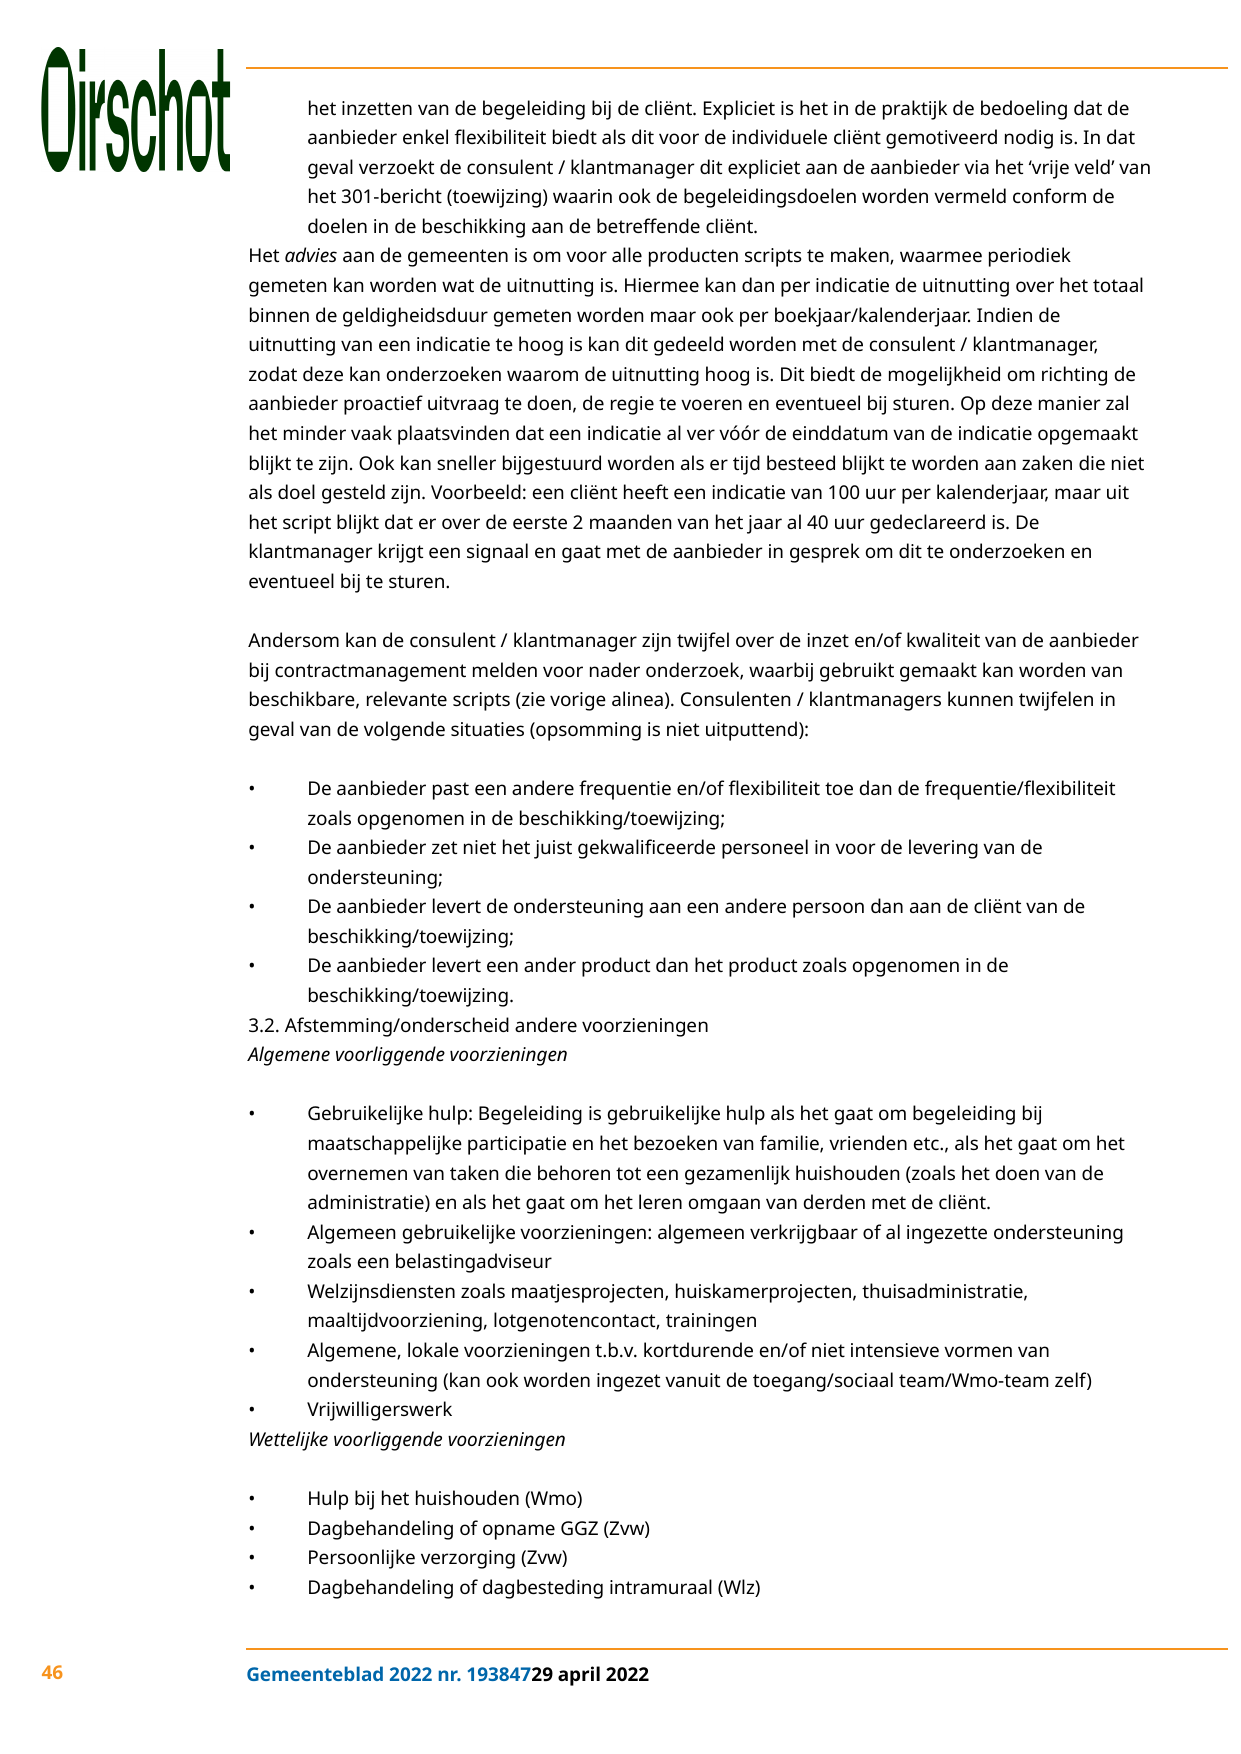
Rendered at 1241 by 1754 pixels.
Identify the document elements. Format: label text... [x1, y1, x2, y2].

list Vrijwilligerswerk [248, 1396, 1152, 1422]
text Algemene voorliggende voorzieningen [248, 1041, 1152, 1067]
list De aanbieder past een andere frequentie en/of flexibiliteit toe dan de frequentie/flexibiliteit zoals opgenomen in de beschikking/toewijzing; [248, 775, 1152, 831]
text Het advies aan de gemeenten is om voor alle producten scripts te maken, waarmee periodiek gemeten kan worden wat de uitnutting is. Hiermee kan dan per indicatie de uitnutting over het totaal binnen de geldigheidsduur gemeten worden maar ook per boekjaar/kalenderjaar. Indien de uitnutting van een indicatie te hoog is kan dit gedeeld worden met de consulent / klantmanager, zodat deze kan onderzoeken waarom de uitnutting hoog is. Dit biedt de mogelijkheid om richting de aanbieder proactief uitvraag te doen, de regie te voeren en eventueel bij sturen. Op deze manier zal het minder vaak plaatsvinden dat een indicatie al ver vóór de einddatum van de indicatie opgemaakt blijkt te zijn. Ook kan sneller bijgestuurd worden als er tijd besteed blijkt te worden aan zaken die niet als doel gesteld zijn. Voorbeeld: een cliënt heeft een indicatie van 100 uur per kalenderjaar, maar uit het script blijkt dat er over de eerste 2 maanden van het jaar al 40 uur gedeclareerd is. De klantmanager krijgt een signaal en gaat met de aanbieder in gesprek om dit te onderzoeken en eventueel bij te sturen. [248, 243, 1152, 594]
list De aanbieder levert de ondersteuning aan een andere persoon dan aan de cliënt van de beschikking/toewijzing; [248, 893, 1152, 949]
list Algemeen gebruikelijke voorzieningen: algemeen verkrijgbaar of al ingezette ondersteuning zoals een belastingadviseur [248, 1219, 1152, 1274]
list Algemene, lokale voorzieningen t.b.v. kortdurende en/of niet intensieve vormen van ondersteuning (kan ook worden ingezet vanuit de toegang/sociaal team/Wmo-team zelf) [248, 1337, 1152, 1393]
text 3.2. Afstemming/onderscheid andere voorzieningen [248, 1012, 1152, 1038]
list Welzijnsdiensten zoals maatjesprojecten, huiskamerprojecten, thuisadministratie, maaltijdvoorziening, lotgenotencontact, trainingen [248, 1278, 1152, 1333]
list Dagbehandeling of opname GGZ (Zvw) [248, 1515, 1152, 1541]
list het inzetten van de begeleiding bij de cliënt. Expliciet is het in de praktijk de bedoeling dat de aanbieder enkel flexibiliteit biedt als dit voor de individuele cliënt gemotiveerd nodig is. In dat geval verzoekt de consulent / klantmanager dit expliciet aan de aanbieder via het ‘vrije veld’ van het 301-bericht (toewijzing) waarin ook de begeleidingsdoelen worden vermeld conform de doelen in de beschikking aan de betreffende cliënt. [248, 95, 1152, 239]
picture [41, 47, 231, 172]
list Persoonlijke verzorging (Zvw) [248, 1544, 1152, 1570]
list De aanbieder zet niet het juist gekwalificeerde personeel in voor de levering van de ondersteuning; [248, 834, 1152, 890]
list Hulp bij het huishouden (Wmo) [248, 1485, 1152, 1511]
list De aanbieder levert een ander product dan het product zoals opgenomen in de beschikking/toewijzing. [248, 953, 1152, 1008]
text Andersom kan de consulent / klantmanager zijn twijfel over de inzet en/of kwaliteit van de aanbieder bij contractmanagement melden voor nader onderzoek, waarbij gebruikt gemaakt kan worden van beschikbare, relevante scripts (zie vorige alinea). Consulenten / klantmanagers kunnen twijfelen in geval van de volgende situaties (opsomming is niet uitputtend): [248, 627, 1152, 742]
list Dagbehandeling of dagbesteding intramuraal (Wlz) [248, 1574, 1152, 1600]
list Gebruikelijke hulp: Begeleiding is gebruikelijke hulp als het gaat om begeleiding bij maatschappelijke participatie en het bezoeken van familie, vrienden etc., als het gaat om het overnemen van taken die behoren tot een gezamenlijk huishouden (zoals het doen van de administratie) en als het gaat om het leren omgaan van derden met de cliënt. [248, 1101, 1152, 1215]
text Wettelijke voorliggende voorzieningen [248, 1426, 1152, 1452]
